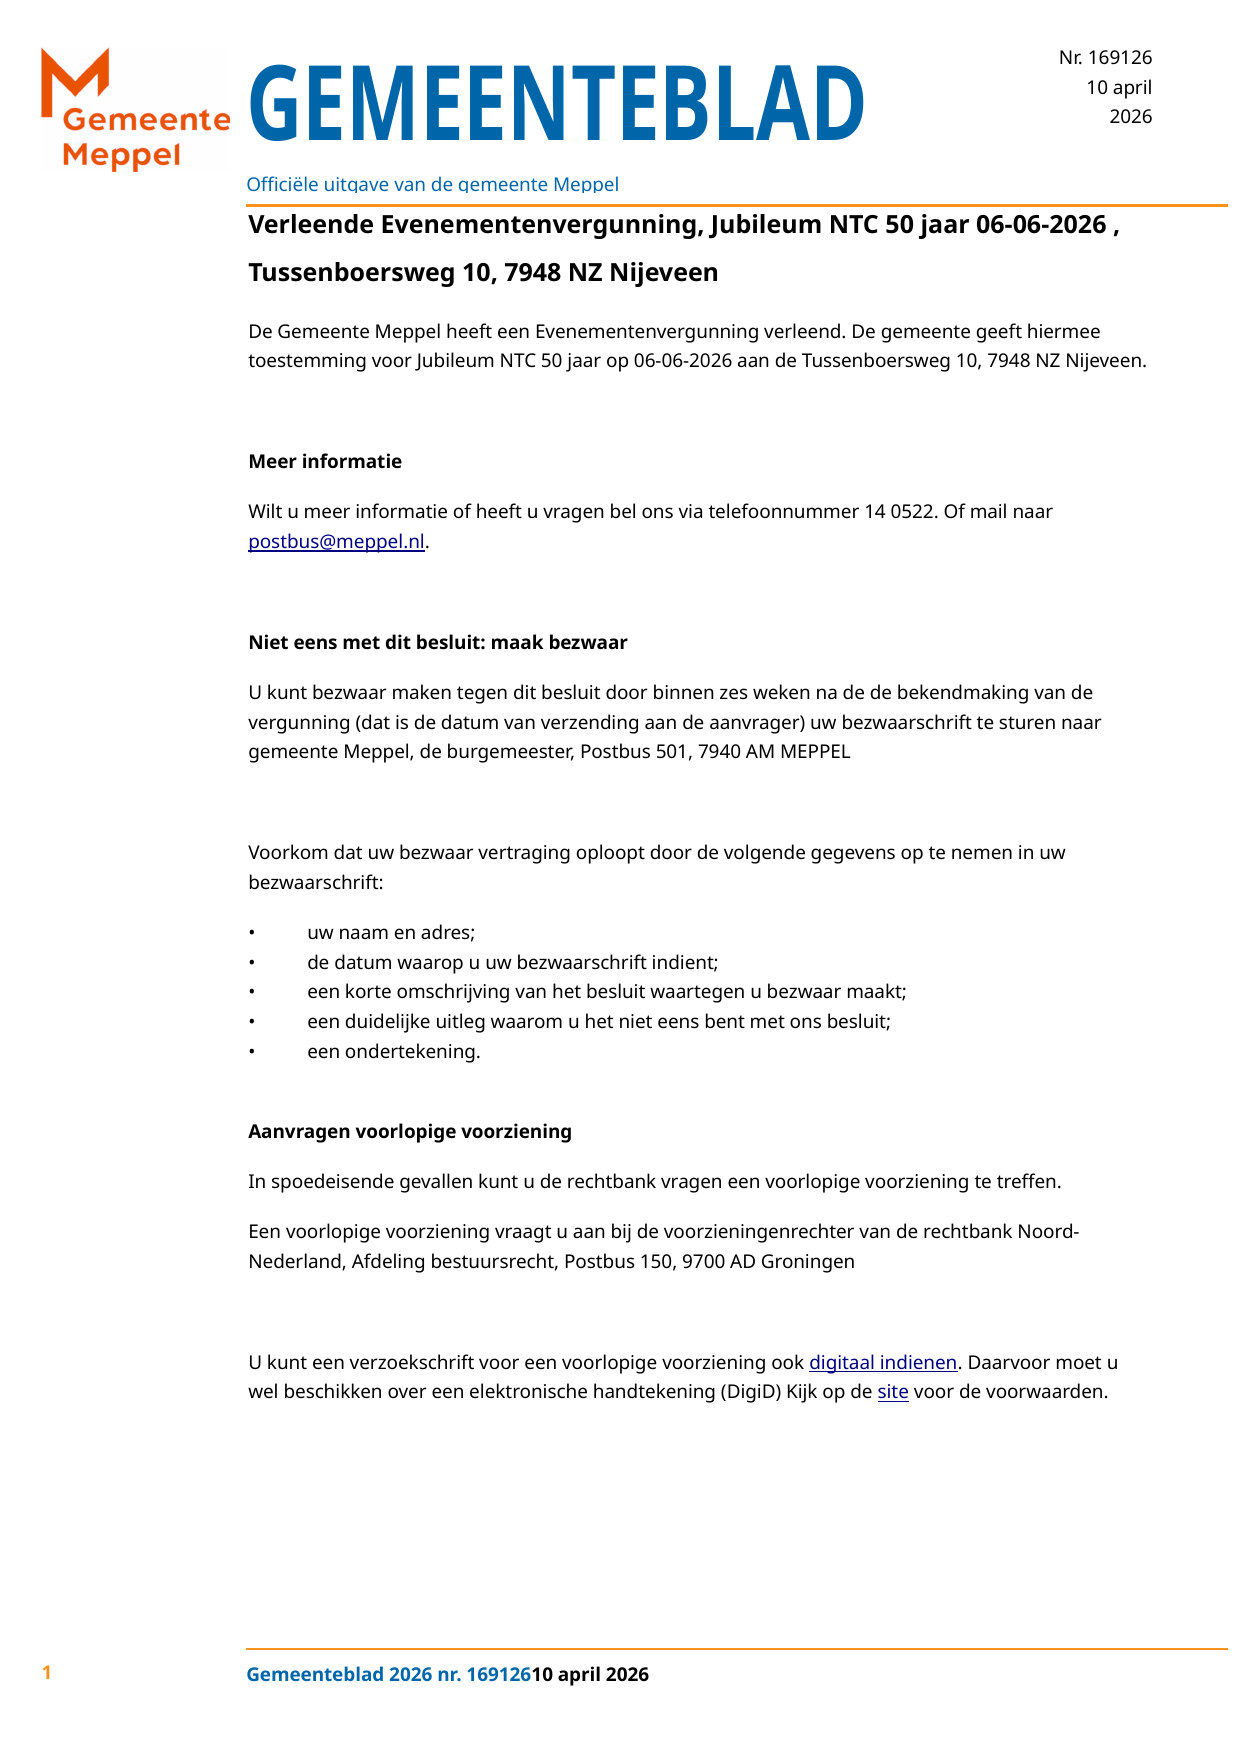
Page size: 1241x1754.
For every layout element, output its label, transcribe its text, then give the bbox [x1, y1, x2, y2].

list de datum waarop u uw bezwaarschrift indient; [248, 949, 1152, 975]
text De Gemeente Meppel heeft een Evenementenvergunning verleend. De gemeente geeft hiermee toestemming voor Jubileum NTC 50 jaar op 06-06-2026 aan de Tussenboersweg 10, 7948 NZ Nijeveen. [248, 318, 1152, 373]
text Verleende Evenementenvergunning, Jubileum NTC 50 jaar 06-06-2026 , Tussenboersweg 10, 7948 NZ Nijeveen [248, 207, 1152, 288]
list een duidelijke uitleg waarom u het niet eens bent met ons besluit; [248, 1008, 1152, 1034]
list een ondertekening. [248, 1038, 1152, 1064]
text U kunt bezwaar maken tegen dit besluit door binnen zes weken na de de bekendmaking van de vergunning (dat is de datum van verzending aan de aanvrager) uw bezwaarschrift te sturen naar gemeente Meppel, de burgemeester, Postbus 501, 7940 AM MEPPEL [248, 679, 1152, 764]
text Niet eens met dit besluit: maak bezwaar [248, 629, 1152, 655]
text Meer informatie [248, 448, 1152, 474]
list uw naam en adres; [248, 919, 1152, 945]
text Aanvragen voorlopige voorziening [248, 1118, 1152, 1144]
picture [41, 47, 231, 172]
text In spoedeisende gevallen kunt u de rechtbank vragen een voorlopige voorziening te treffen. [248, 1168, 1152, 1194]
text Voorkom dat uw bezwaar vertraging oploopt door de volgende gegevens op te nemen in uw bezwaarschrift: [248, 839, 1152, 895]
text Een voorlopige voorziening vraagt u aan bij de voorzieningenrechter van de rechtbank Noord-Nederland, Afdeling bestuursrecht, Postbus 150, 9700 AD Groningen [248, 1219, 1152, 1274]
text Wilt u meer informatie of heeft u vragen bel ons via telefoonnummer 14 0522. Of mail naar postbus@meppel.nl. [248, 499, 1152, 554]
text U kunt een verzoekschrift voor een voorlopige voorziening ook digitaal indienen. Daarvoor moet u wel beschikken over een elektronische handtekening (DigiD) Kijk op de site voor de voorwaarden. [248, 1349, 1152, 1404]
list een korte omschrijving van het besluit waartegen u bezwaar maakt; [248, 979, 1152, 1004]
